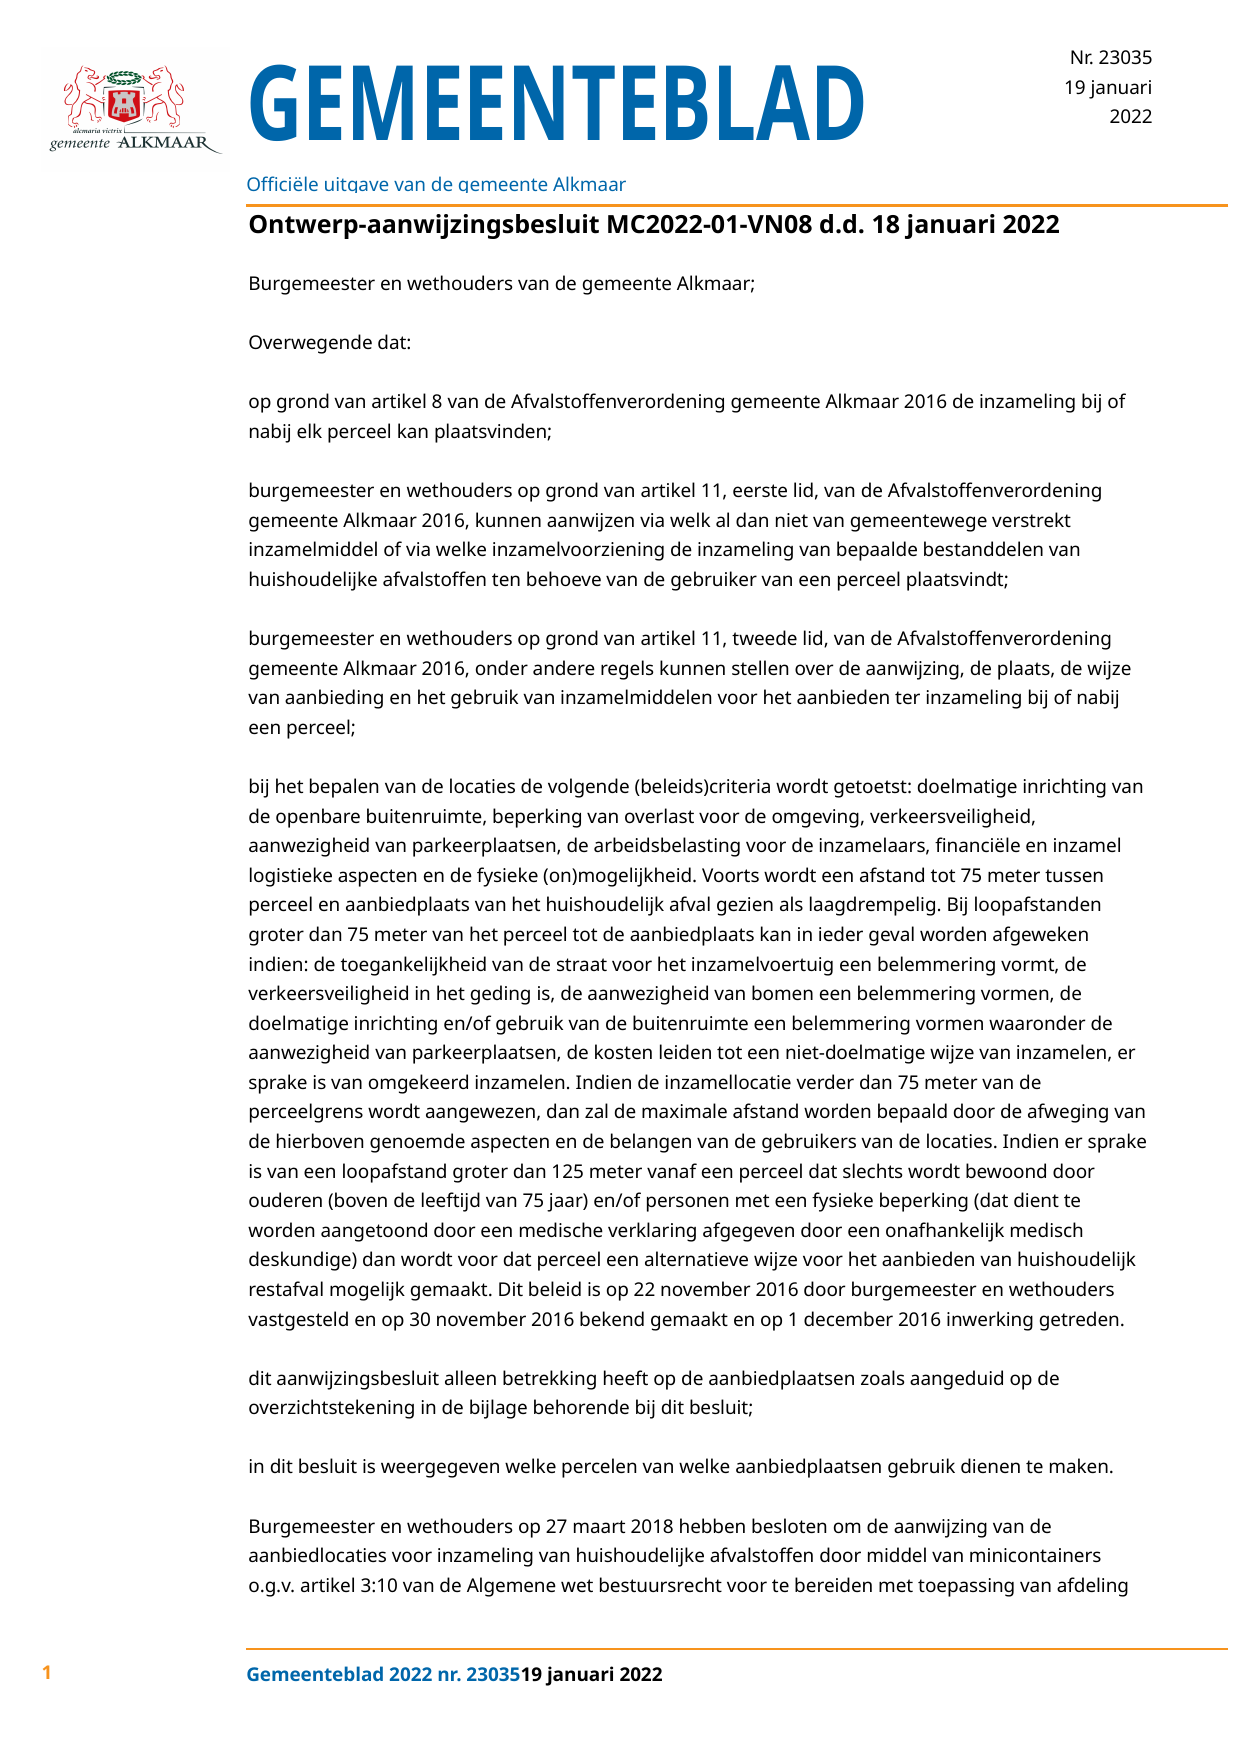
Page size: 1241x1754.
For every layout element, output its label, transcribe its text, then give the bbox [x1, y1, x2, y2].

text op grond van artikel 8 van de Afvalstoffenverordening gemeente Alkmaar 2016 de inzameling bij of nabij elk perceel kan plaatsvinden; [248, 389, 1152, 444]
text in dit besluit is weergegeven welke percelen van welke aanbiedplaatsen gebruik dienen te maken. [248, 1454, 1152, 1479]
text Burgemeester en wethouders op 27 maart 2018 hebben besloten om de aanwijzing van de aanbiedlocaties voor inzameling van huishoudelijke afvalstoffen door middel van minicontainers o.g.v. artikel 3:10 van de Algemene wet bestuursrecht voor te bereiden met toepassing van afdeling [248, 1513, 1152, 1598]
text Overwegende dat: [248, 329, 1152, 355]
text burgemeester en wethouders op grond van artikel 11, tweede lid, van de Afvalstoffenverordening gemeente Alkmaar 2016, onder andere regels kunnen stellen over de aanwijzing, de plaats, de wijze van aanbieding en het gebruik van inzamelmiddelen voor het aanbieden ter inzameling bij of nabij een perceel; [248, 625, 1152, 740]
text burgemeester en wethouders op grond van artikel 11, eerste lid, van de Afvalstoffenverordening gemeente Alkmaar 2016, kunnen aanwijzen via welk al dan niet van gemeentewege verstrekt inzamelmiddel of via welke inzamelvoorziening de inzameling van bepaalde bestanddelen van huishoudelijke afvalstoffen ten behoeve van de gebruiker van een perceel plaatsvindt; [248, 477, 1152, 592]
text dit aanwijzingsbesluit alleen betrekking heeft op de aanbiedplaatsen zoals aangeduid op de overzichtstekening in de bijlage behorende bij dit besluit; [248, 1365, 1152, 1420]
text Burgemeester en wethouders van de gemeente Alkmaar; [248, 270, 1152, 296]
text bij het bepalen van de locaties de volgende (beleids)criteria wordt getoetst: doelmatige inrichting van de openbare buitenruimte, beperking van overlast voor de omgeving, verkeersveiligheid, aanwezigheid van parkeerplaatsen, de arbeidsbelasting voor de inzamelaars, financiële en inzamel logistieke aspecten en de fysieke (on)mogelijkheid. Voorts wordt een afstand tot 75 meter tussen perceel en aanbiedplaats van het huishoudelijk afval gezien als laagdrempelig. Bij loopafstanden groter dan 75 meter van het perceel tot de aanbiedplaats kan in ieder geval worden afgeweken indien: de toegankelijkheid van de straat voor het inzamelvoertuig een belemmering vormt, de verkeersveiligheid in het geding is, de aanwezigheid van bomen een belemmering vormen, de doelmatige inrichting en/of gebruik van de buitenruimte een belemmering vormen waaronder de aanwezigheid van parkeerplaatsen, de kosten leiden tot een niet-doelmatige wijze van inzamelen, er sprake is van omgekeerd inzamelen. Indien de inzamellocatie verder dan 75 meter van de perceelgrens wordt aangewezen, dan zal de maximale afstand worden bepaald door de afweging van de hierboven genoemde aspecten en de belangen van de gebruikers van de locaties. Indien er sprake is van een loopafstand groter dan 125 meter vanaf een perceel dat slechts wordt bewoond door ouderen (boven de leeftijd van 75 jaar) en/of personen met een fysieke beperking (dat dient te worden aangetoond door een medische verklaring afgegeven door een onafhankelijk medisch deskundige) dan wordt voor dat perceel een alternatieve wijze voor het aanbieden van huishoudelijk restafval mogelijk gemaakt. Dit beleid is op 22 november 2016 door burgemeester en wethouders vastgesteld en op 30 november 2016 bekend gemaakt en op 1 december 2016 inwerking getreden. [248, 773, 1152, 1331]
picture [41, 47, 231, 172]
text Ontwerp-aanwijzingsbesluit MC2022-01-VN08 d.d. 18 januari 2022 [248, 207, 1152, 241]
